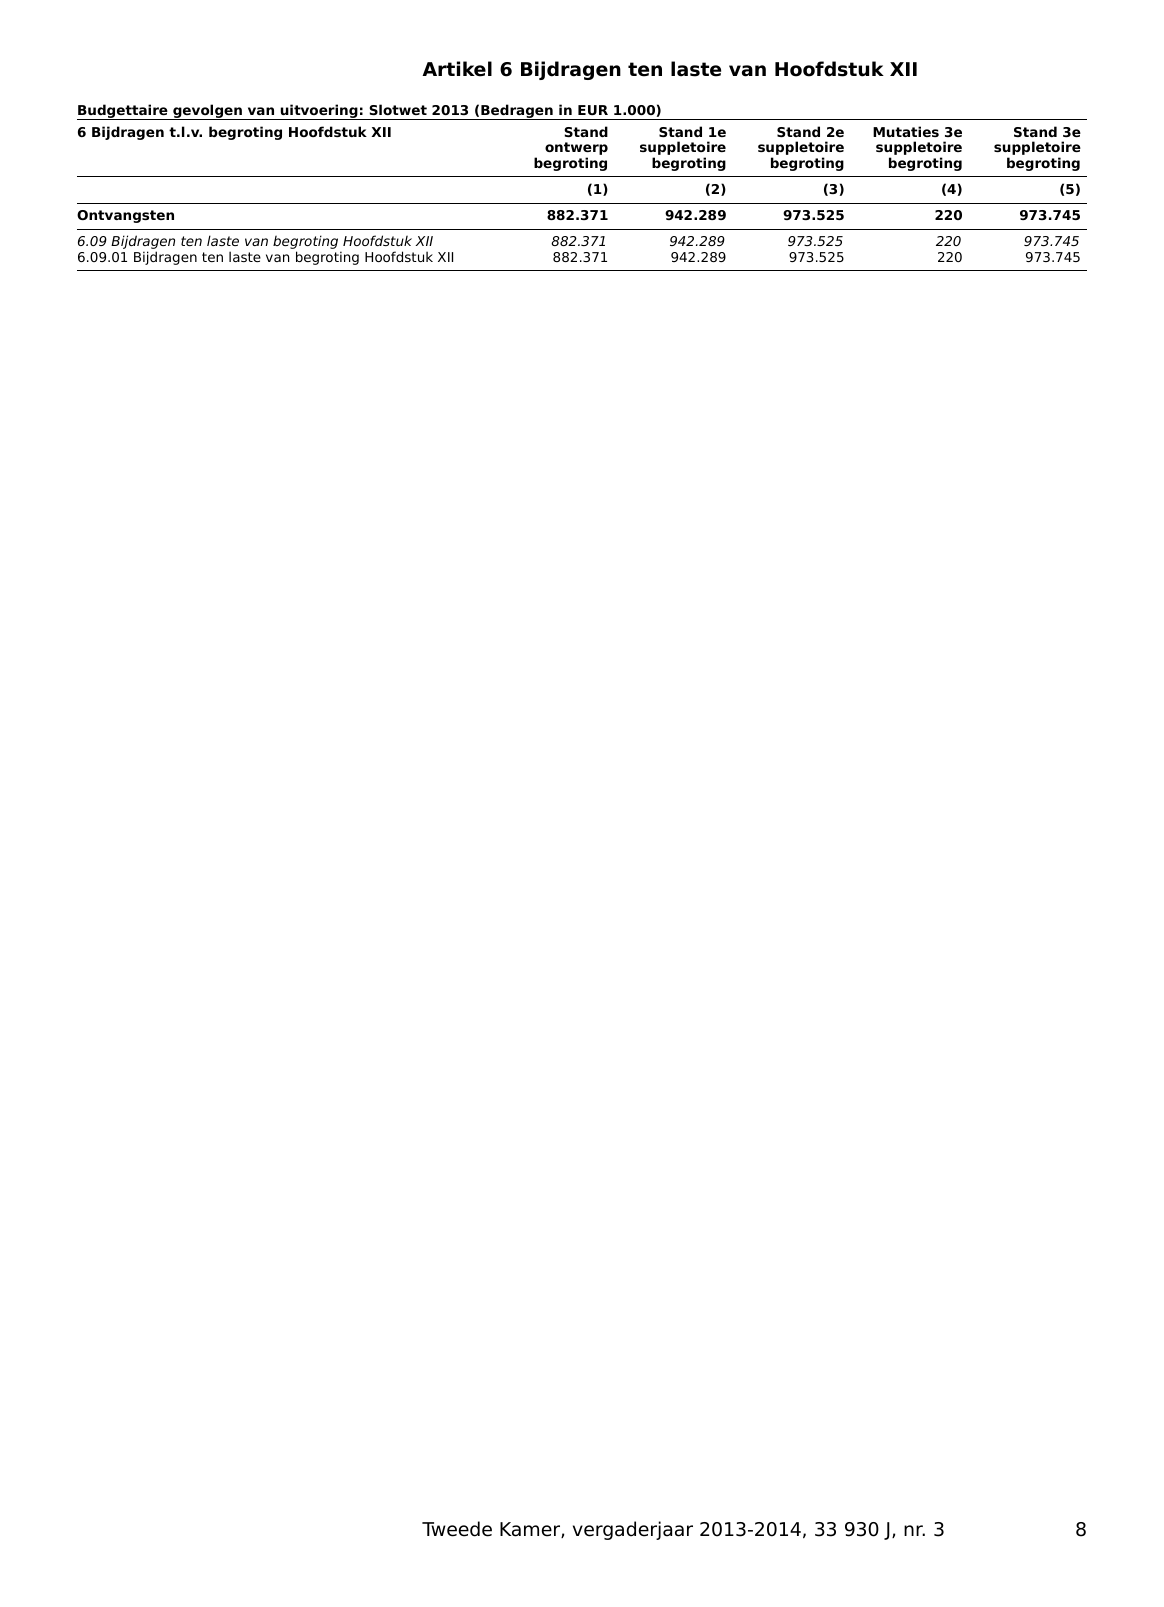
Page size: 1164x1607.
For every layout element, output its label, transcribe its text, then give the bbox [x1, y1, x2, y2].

table_cell 220 [850, 230, 968, 250]
table_cell 220 [850, 250, 968, 270]
table_cell Stand ontwerp begroting [496, 120, 614, 176]
table_cell Stand 3e suppletoire begroting [969, 120, 1087, 176]
table_cell 973.745 [969, 230, 1087, 250]
table_cell 882.371 [496, 250, 614, 270]
table_cell [77, 177, 496, 202]
subtitle Artikel 6 Bijdragen ten laste van Hoofdstuk XII [422, 59, 1087, 81]
table_cell 220 [850, 204, 968, 228]
table_cell 882.371 [496, 204, 614, 228]
table_cell Ontvangsten [77, 204, 496, 228]
table_cell 6.09 Bijdragen ten laste van begroting Hoofdstuk XII [77, 230, 496, 250]
table_cell (2) [614, 177, 732, 202]
table_cell Mutaties 3e suppletoire begroting [850, 120, 968, 176]
table_cell (3) [732, 177, 850, 202]
table_cell 973.525 [732, 204, 850, 228]
table_cell 942.289 [614, 250, 732, 270]
table_cell 973.525 [732, 230, 850, 250]
table_cell 942.289 [614, 230, 732, 250]
table_cell Stand 1e suppletoire begroting [614, 120, 732, 176]
table_cell (4) [850, 177, 968, 202]
table_header Budgettaire gevolgen van uitvoering: Slotwet 2013 (Bedragen in EUR 1.000) [77, 103, 1087, 119]
table_cell 973.745 [969, 204, 1087, 228]
table_cell 882.371 [496, 230, 614, 250]
table_cell (1) [496, 177, 614, 202]
table_cell 973.525 [732, 250, 850, 270]
table_cell Stand 2e suppletoire begroting [732, 120, 850, 176]
table_cell 942.289 [614, 204, 732, 228]
table_cell 6.09.01 Bijdragen ten laste van begroting Hoofdstuk XII [77, 250, 496, 270]
table_cell (5) [969, 177, 1087, 202]
table_cell 973.745 [969, 250, 1087, 270]
table_cell 6 Bijdragen t.l.v. begroting Hoofdstuk XII [77, 120, 496, 176]
